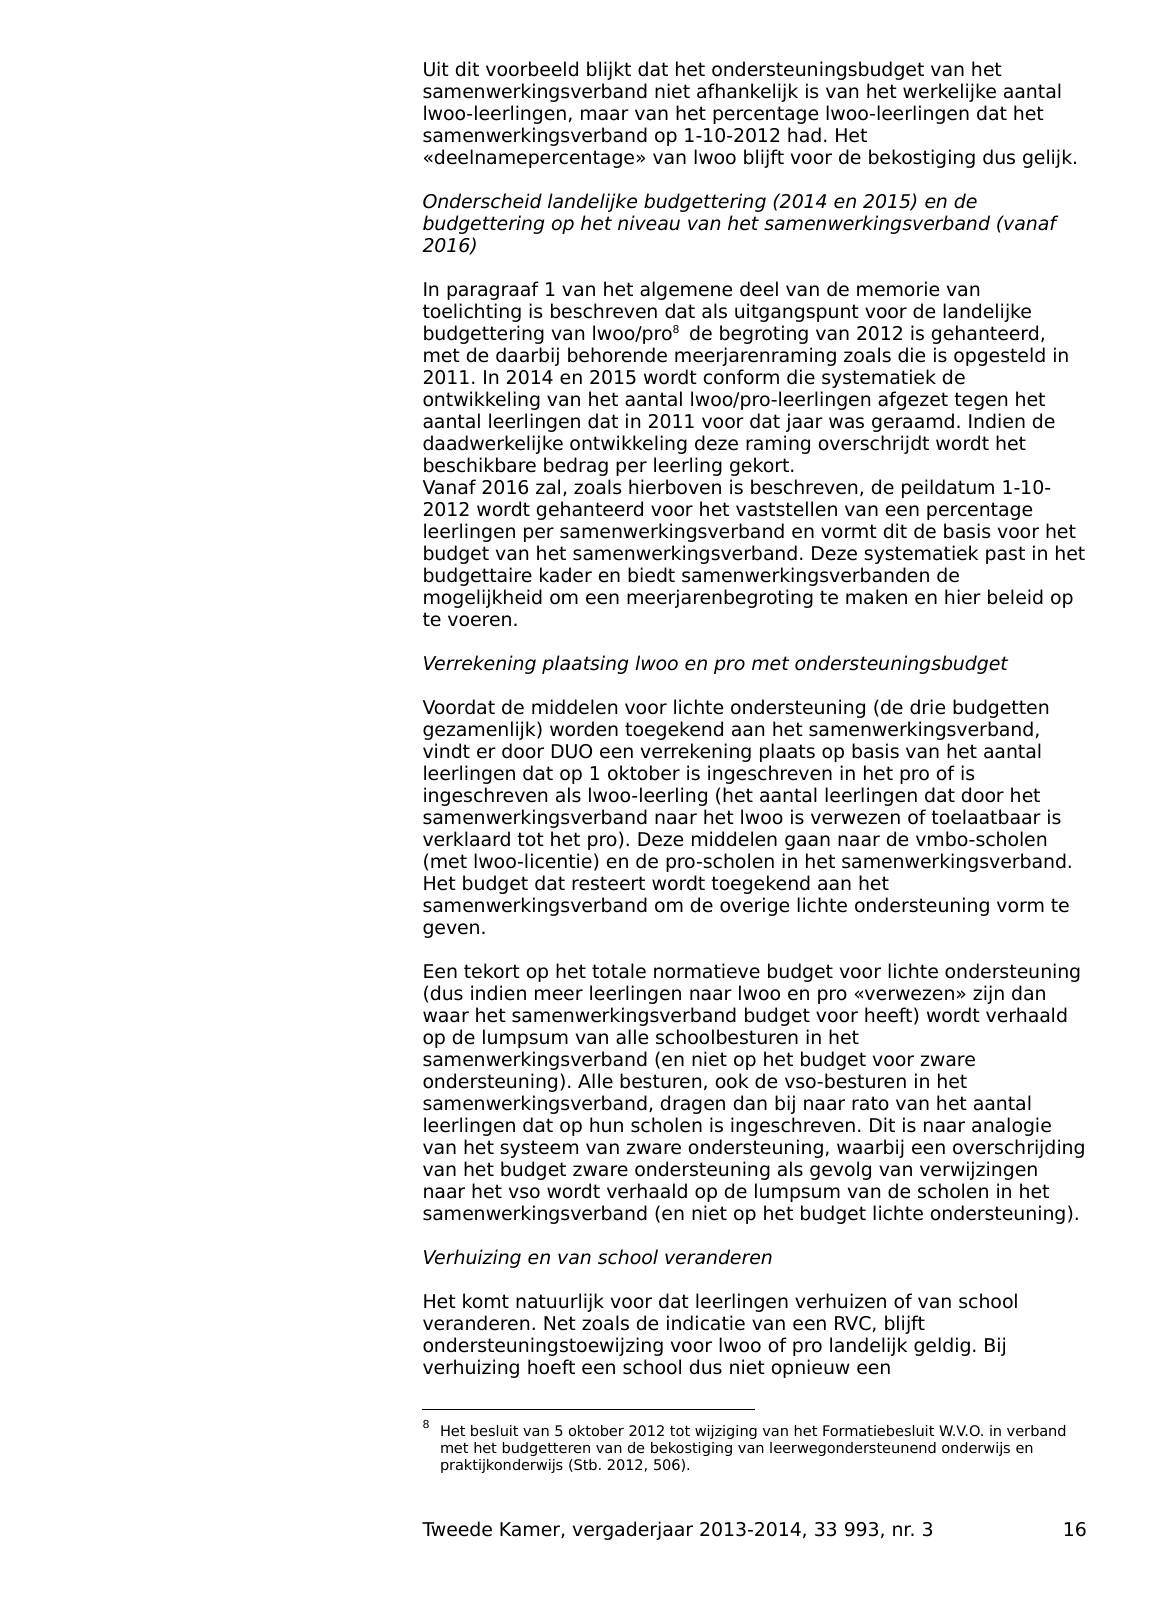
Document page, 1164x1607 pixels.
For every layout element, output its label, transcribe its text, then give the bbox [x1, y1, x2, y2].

text Uit dit voorbeeld blijkt dat het ondersteuningsbudget van het samenwerkingsverband niet afhankelijk is van het werkelijke aantal lwoo-leerlingen, maar van het percentage lwoo-leerlingen dat het samenwerkingsverband op 1-10-2012 had. Het «deelnamepercentage» van lwoo blijft voor de bekostiging dus gelijk. [422, 59, 1087, 169]
text Het komt natuurlijk voor dat leerlingen verhuizen of van school veranderen. Net zoals de indicatie van een RVC, blijft ondersteuningstoewijzing voor lwoo of pro landelijk geldig. Bij verhuizing hoeft een school dus niet opnieuw een [422, 1291, 1087, 1379]
text In paragraaf 1 van het algemene deel van de memorie van toelichting is beschreven dat als uitgangspunt voor de landelijke budgettering van lwoo/pro de begroting van 2012 is gehanteerd, met de daarbij behorende meerjarenraming zoals die is opgesteld in 2011. In 2014 en 2015 wordt conform die systematiek de ontwikkeling van het aantal lwoo/pro-leerlingen afgezet tegen het aantal leerlingen dat in 2011 voor dat jaar was geraamd. Indien de daadwerkelijke ontwikkeling deze raming overschrijdt wordt het beschikbare bedrag per leerling gekort. [422, 279, 1087, 477]
text Voordat de middelen voor lichte ondersteuning (de drie budgetten gezamenlijk) worden toegekend aan het samenwerkingsverband, vindt er door DUO een verrekening plaats op basis van het aantal leerlingen dat op 1 oktober is ingeschreven in het pro of is ingeschreven als lwoo-leerling (het aantal leerlingen dat door het samenwerkingsverband naar het lwoo is verwezen of toelaatbaar is verklaard tot het pro). Deze middelen gaan naar de vmbo-scholen (met lwoo-licentie) en de pro-scholen in het samenwerkingsverband. Het budget dat resteert wordt toegekend aan het samenwerkingsverband om de overige lichte ondersteuning vorm te geven. [422, 697, 1087, 939]
subtitle Onderscheid landelijke budgettering (2014 en 2015) en de budgettering op het niveau van het samenwerkingsverband (vanaf 2016) [422, 191, 1087, 257]
text Het besluit van 5 oktober 2012 tot wijziging van het Formatiebesluit W.V.O. in verband met het budgetteren van de bekostiging van leerwegondersteunend onderwijs en praktijkonderwijs (Stb. 2012, 506). [422, 1418, 1087, 1474]
text Vanaf 2016 zal, zoals hierboven is beschreven, de peildatum 1-10-2012 wordt gehanteerd voor het vaststellen van een percentage leerlingen per samenwerkingsverband en vormt dit de basis voor het budget van het samenwerkingsverband. Deze systematiek past in het budgettaire kader en biedt samenwerkingsverbanden de mogelijkheid om een meerjarenbegroting te maken en hier beleid op te voeren. [422, 477, 1087, 631]
subtitle Verhuizing en van school veranderen [422, 1247, 1087, 1269]
subtitle Verrekening plaatsing lwoo en pro met ondersteuningsbudget [422, 653, 1087, 675]
text Een tekort op het totale normatieve budget voor lichte ondersteuning (dus indien meer leerlingen naar lwoo en pro «verwezen» zijn dan waar het samenwerkingsverband budget voor heeft) wordt verhaald op de lumpsum van alle schoolbesturen in het samenwerkingsverband (en niet op het budget voor zware ondersteuning). Alle besturen, ook de vso-besturen in het samenwerkingsverband, dragen dan bij naar rato van het aantal leerlingen dat op hun scholen is ingeschreven. Dit is naar analogie van het systeem van zware ondersteuning, waarbij een overschrijding van het budget zware ondersteuning als gevolg van verwijzingen naar het vso wordt verhaald op de lumpsum van de scholen in het samenwerkingsverband (en niet op het budget lichte ondersteuning). [422, 961, 1087, 1225]
